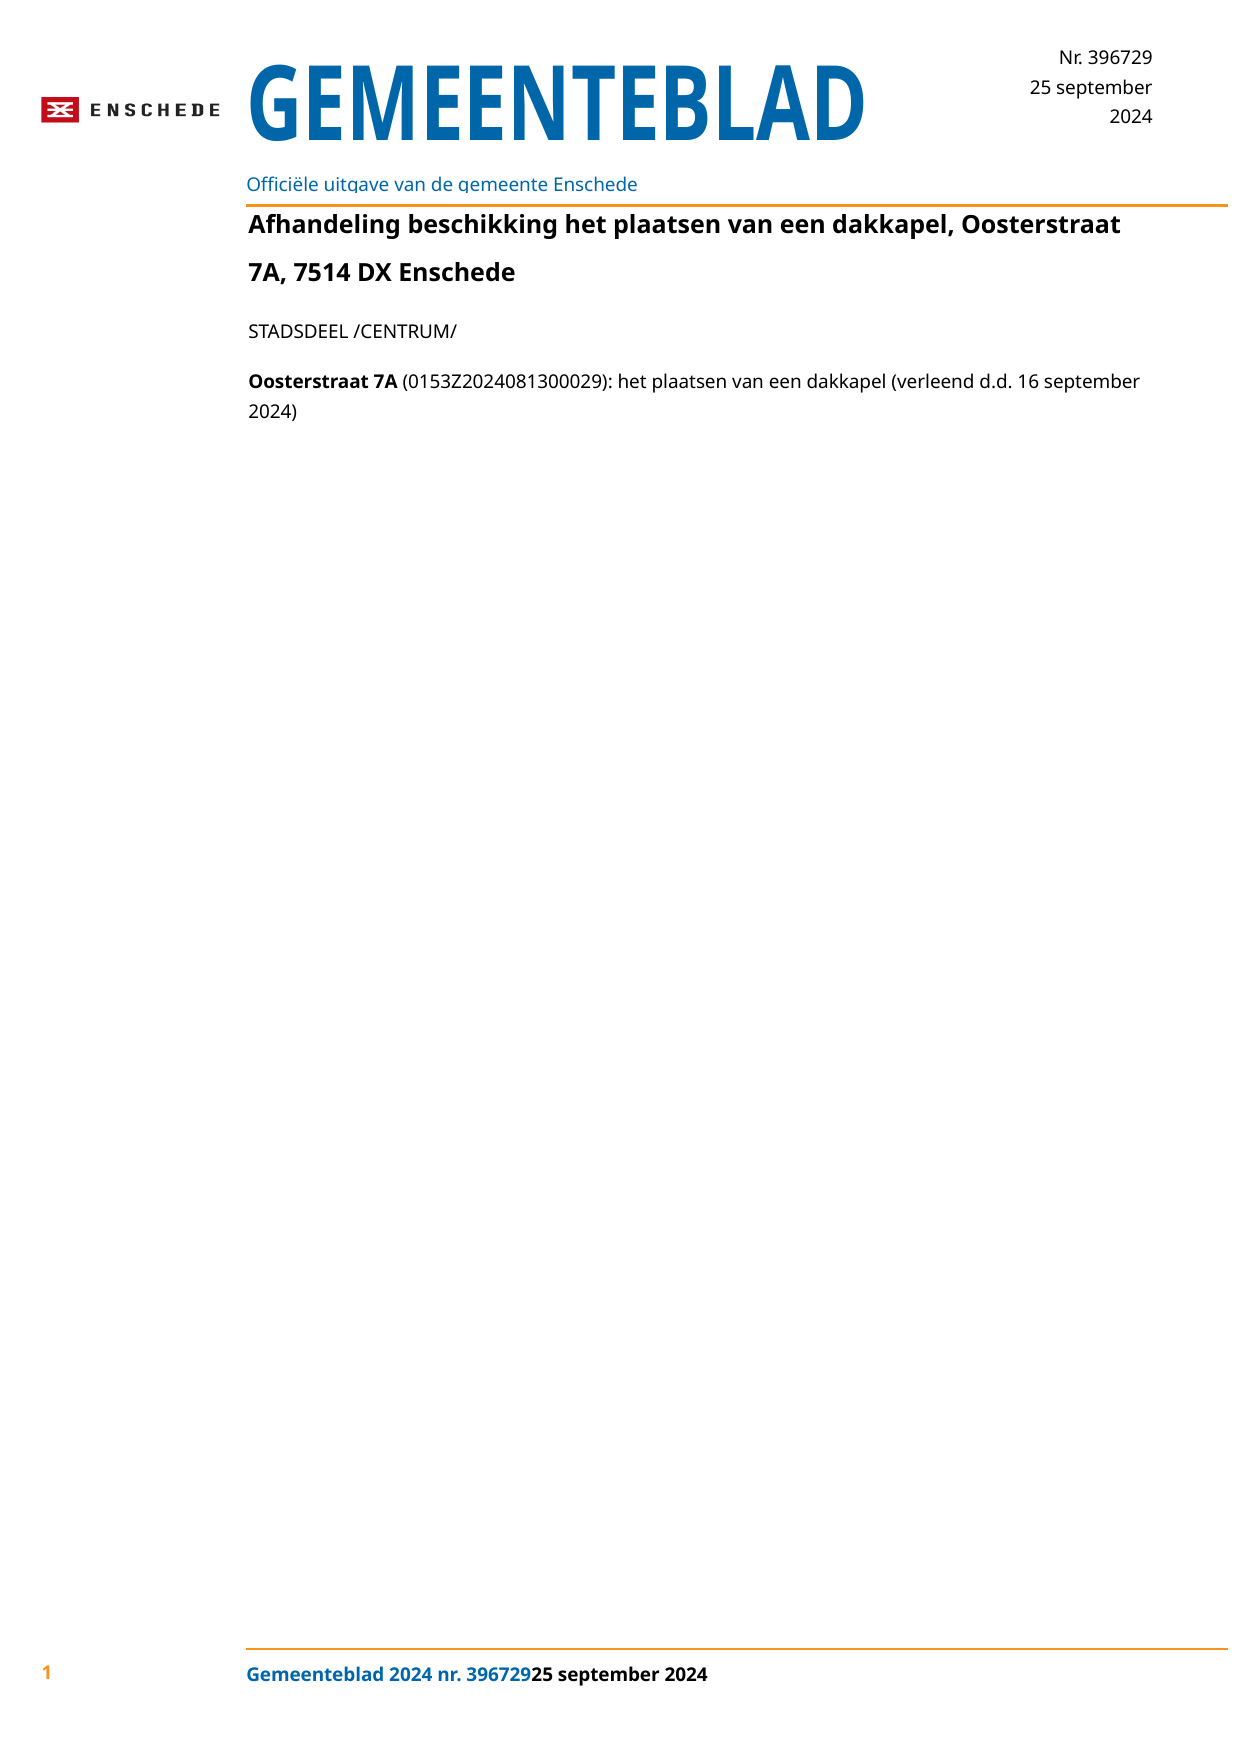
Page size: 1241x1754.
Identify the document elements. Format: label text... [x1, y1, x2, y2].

text Afhandeling beschikking het plaatsen van een dakkapel, Oosterstraat 7A, 7514 DX Enschede [248, 207, 1152, 288]
text Oosterstraat 7A (0153Z2024081300029): het plaatsen van een dakkapel (verleend d.d. 16 september 2024) [248, 368, 1152, 424]
picture [41, 47, 231, 172]
text STADSDEEL /CENTRUM/ [248, 318, 1152, 344]
